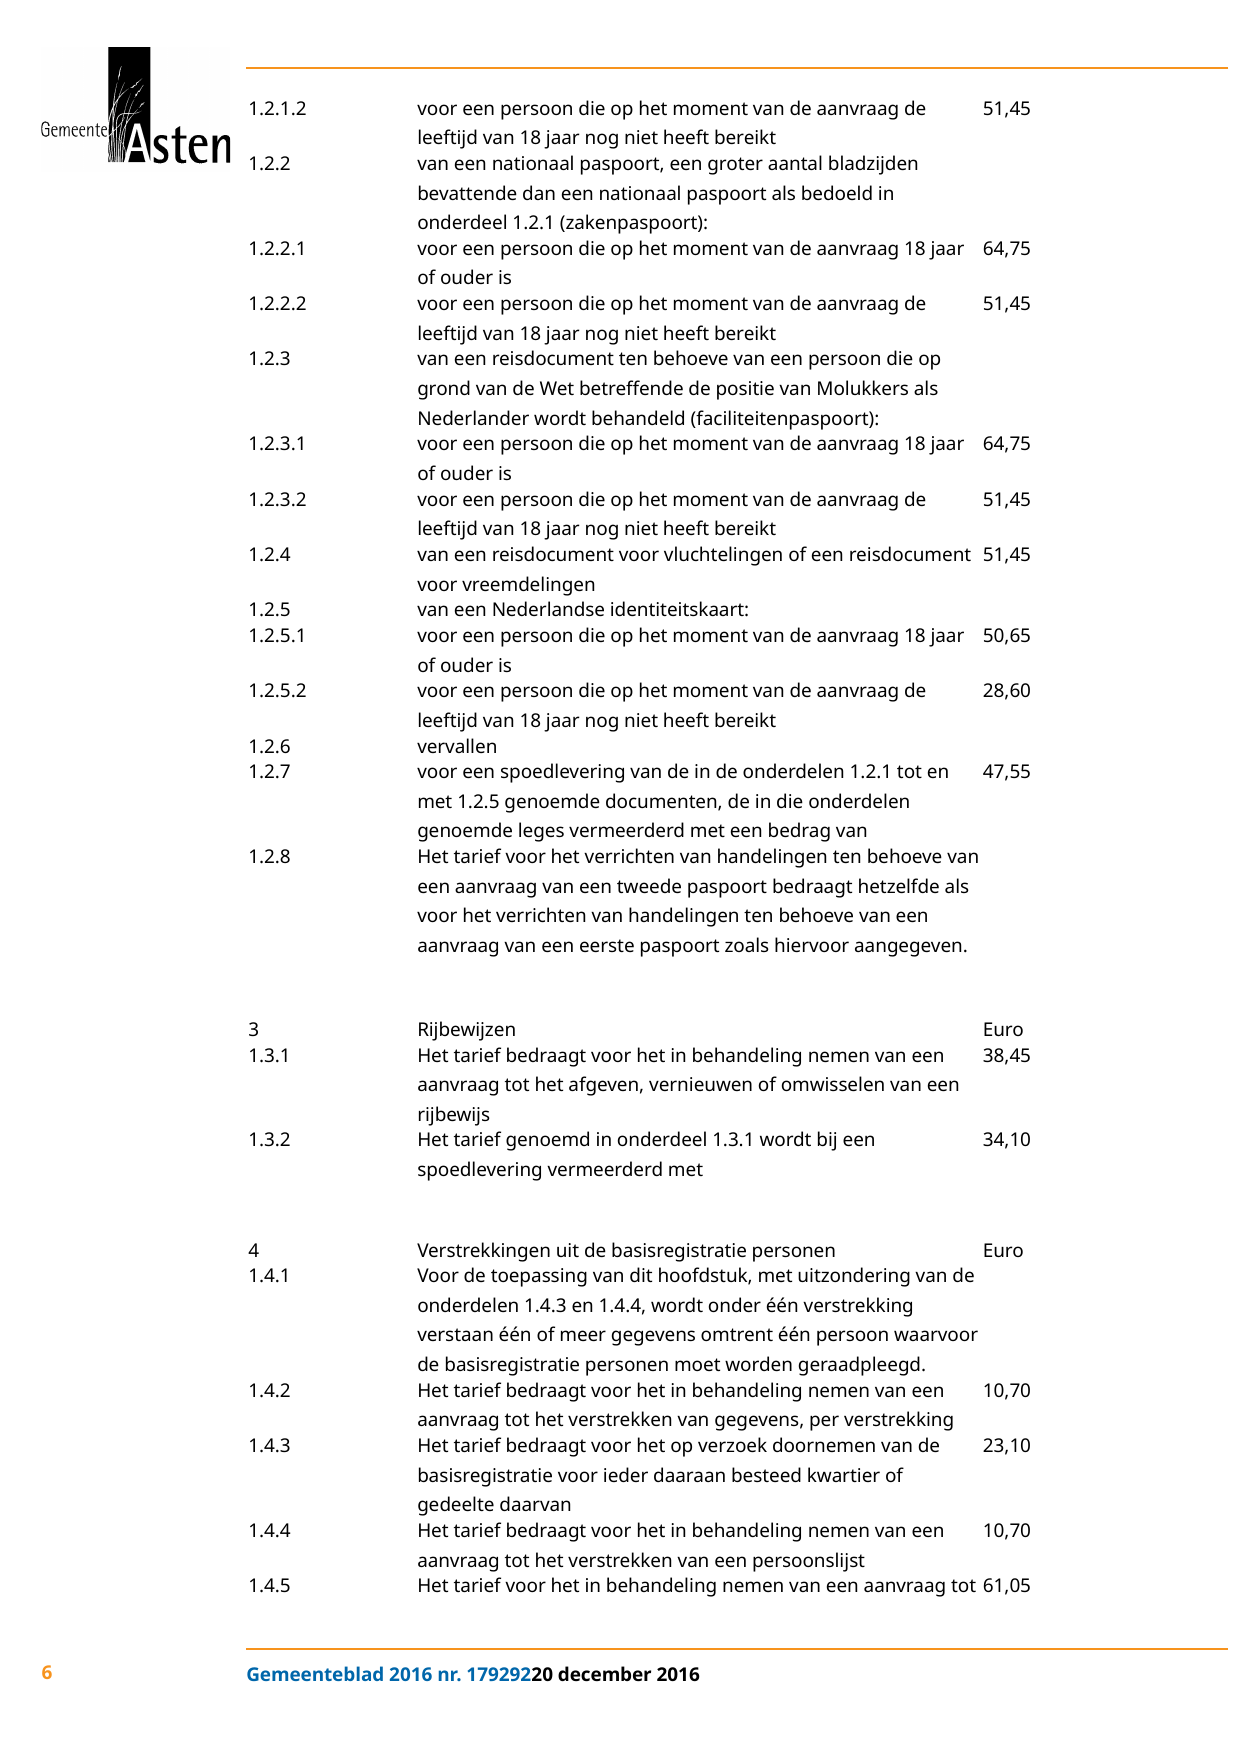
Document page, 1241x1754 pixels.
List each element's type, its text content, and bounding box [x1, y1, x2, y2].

table_cell 1.3.1 [248, 1042, 417, 1127]
table_cell 1.2.2.1 [248, 235, 417, 290]
table_header Euro [983, 1237, 1152, 1262]
table_cell Het tarief voor het verrichten van handelingen ten behoeve van een aanvraag van een tweede paspoort bedraagt hetzelfde als voor het verrichten van handelingen ten behoeve van een aanvraag van een eerste paspoort zoals hiervoor aangegeven. [417, 844, 983, 958]
table_cell [983, 1208, 1152, 1233]
table_cell 1.2.7 [248, 759, 417, 843]
table_cell 64,75 [983, 431, 1152, 486]
table_cell 10,70 [983, 1517, 1152, 1572]
table_cell [248, 1208, 417, 1233]
table_cell 10,70 [983, 1377, 1152, 1432]
table_cell voor een spoedlevering van de in de onderdelen 1.2.1 tot en met 1.2.5 genoemde documenten, de in die onderdelen genoemde leges vermeerderd met een bedrag van [417, 759, 983, 843]
table_cell 1.2.4 [248, 541, 417, 596]
table_cell 1.2.1.2 [248, 95, 417, 150]
table_cell 1.2.2.2 [248, 290, 417, 346]
table_cell 1.2.6 [248, 733, 417, 758]
table_cell 1.2.2 [248, 150, 417, 235]
table_cell voor een persoon die op het moment van de aanvraag de leeftijd van 18 jaar nog niet heeft bereikt [417, 678, 983, 733]
table_cell 28,60 [983, 678, 1152, 733]
table_cell voor een persoon die op het moment van de aanvraag de leeftijd van 18 jaar nog niet heeft bereikt [417, 486, 983, 541]
table_cell 23,10 [983, 1432, 1152, 1517]
table_cell [417, 1208, 983, 1233]
table_cell vervallen [417, 733, 983, 758]
table_cell [248, 958, 417, 984]
table_header 4 [248, 1237, 417, 1262]
table_cell 64,75 [983, 235, 1152, 290]
table_cell 1.2.3.2 [248, 486, 417, 541]
table_cell Het tarief bedraagt voor het op verzoek doornemen van de basisregistratie voor ieder daaraan besteed kwartier of gedeelte daarvan [417, 1432, 983, 1517]
table_cell 1.2.8 [248, 844, 417, 958]
table_cell 1.2.5.1 [248, 622, 417, 677]
table_cell 1.2.3 [248, 346, 417, 431]
table_cell 1.2.5 [248, 596, 417, 622]
table_cell 51,45 [983, 290, 1152, 346]
table_header [248, 987, 430, 1013]
table_cell voor een persoon die op het moment van de aanvraag 18 jaar of ouder is [417, 622, 983, 677]
table_cell 61,05 [983, 1573, 1152, 1598]
table_cell 1.4.4 [248, 1517, 417, 1572]
table_cell Het tarief voor het in behandeling nemen van een aanvraag tot [417, 1573, 983, 1598]
table_cell [248, 1182, 417, 1208]
table_cell 51,45 [983, 541, 1152, 596]
table_cell [417, 1182, 983, 1208]
table_cell Het tarief bedraagt voor het in behandeling nemen van een aanvraag tot het verstrekken van gegevens, per verstrekking [417, 1377, 983, 1432]
table_cell 38,45 [983, 1042, 1152, 1127]
table_cell 50,65 [983, 622, 1152, 677]
table_header [430, 987, 969, 1013]
table_cell [417, 958, 983, 984]
table_cell 47,55 [983, 759, 1152, 843]
table_cell voor een persoon die op het moment van de aanvraag de leeftijd van 18 jaar nog niet heeft bereikt [417, 95, 983, 150]
table_cell Voor de toepassing van dit hoofdstuk, met uitzondering van de onderdelen 1.4.3 en 1.4.4, wordt onder één verstrekking verstaan één of meer gegevens omtrent één persoon waarvoor de basisregistratie personen moet worden geraadpleegd. [417, 1263, 983, 1377]
table_cell [983, 733, 1152, 758]
table_cell 51,45 [983, 486, 1152, 541]
table_cell voor een persoon die op het moment van de aanvraag de leeftijd van 18 jaar nog niet heeft bereikt [417, 290, 983, 346]
table_header Rijbewijzen [417, 1016, 983, 1042]
table_cell van een Nederlandse identiteitskaart: [417, 596, 983, 622]
table_cell van een nationaal paspoort, een groter aantal bladzijden bevattende dan een nationaal paspoort als bedoeld in onderdeel 1.2.1 (zakenpaspoort): [417, 150, 983, 235]
table_cell [983, 844, 1152, 958]
table_header [969, 987, 1152, 1013]
table_cell 1.2.5.2 [248, 678, 417, 733]
table_cell 51,45 [983, 95, 1152, 150]
table_cell 1.3.2 [248, 1127, 417, 1182]
table_cell [983, 346, 1152, 431]
table_cell van een reisdocument ten behoeve van een persoon die op grond van de Wet betreffende de positie van Molukkers als Nederlander wordt behandeld (faciliteitenpaspoort): [417, 346, 983, 431]
table_cell voor een persoon die op het moment van de aanvraag 18 jaar of ouder is [417, 431, 983, 486]
table_cell Het tarief bedraagt voor het in behandeling nemen van een aanvraag tot het afgeven, vernieuwen of omwisselen van een rijbewijs [417, 1042, 983, 1127]
table_cell 1.4.5 [248, 1573, 417, 1598]
table_cell 1.4.2 [248, 1377, 417, 1432]
table_cell Het tarief genoemd in onderdeel 1.3.1 wordt bij een spoedlevering vermeerderd met [417, 1127, 983, 1182]
table_header Euro [983, 1016, 1152, 1042]
table_cell 1.4.3 [248, 1432, 417, 1517]
picture [41, 47, 231, 172]
table_cell 34,10 [983, 1127, 1152, 1182]
table_header Verstrekkingen uit de basisregistratie personen [417, 1237, 983, 1262]
table_cell [983, 1263, 1152, 1377]
table_cell [983, 958, 1152, 984]
table_cell [983, 596, 1152, 622]
table_cell 1.2.3.1 [248, 431, 417, 486]
table_cell [983, 150, 1152, 235]
table_cell van een reisdocument voor vluchtelingen of een reisdocument voor vreemdelingen [417, 541, 983, 596]
table_cell Het tarief bedraagt voor het in behandeling nemen van een aanvraag tot het verstrekken van een persoonslijst [417, 1517, 983, 1572]
table_cell voor een persoon die op het moment van de aanvraag 18 jaar of ouder is [417, 235, 983, 290]
table_cell [983, 1182, 1152, 1208]
table_cell 1.4.1 [248, 1263, 417, 1377]
table_header 3 [248, 1016, 417, 1042]
